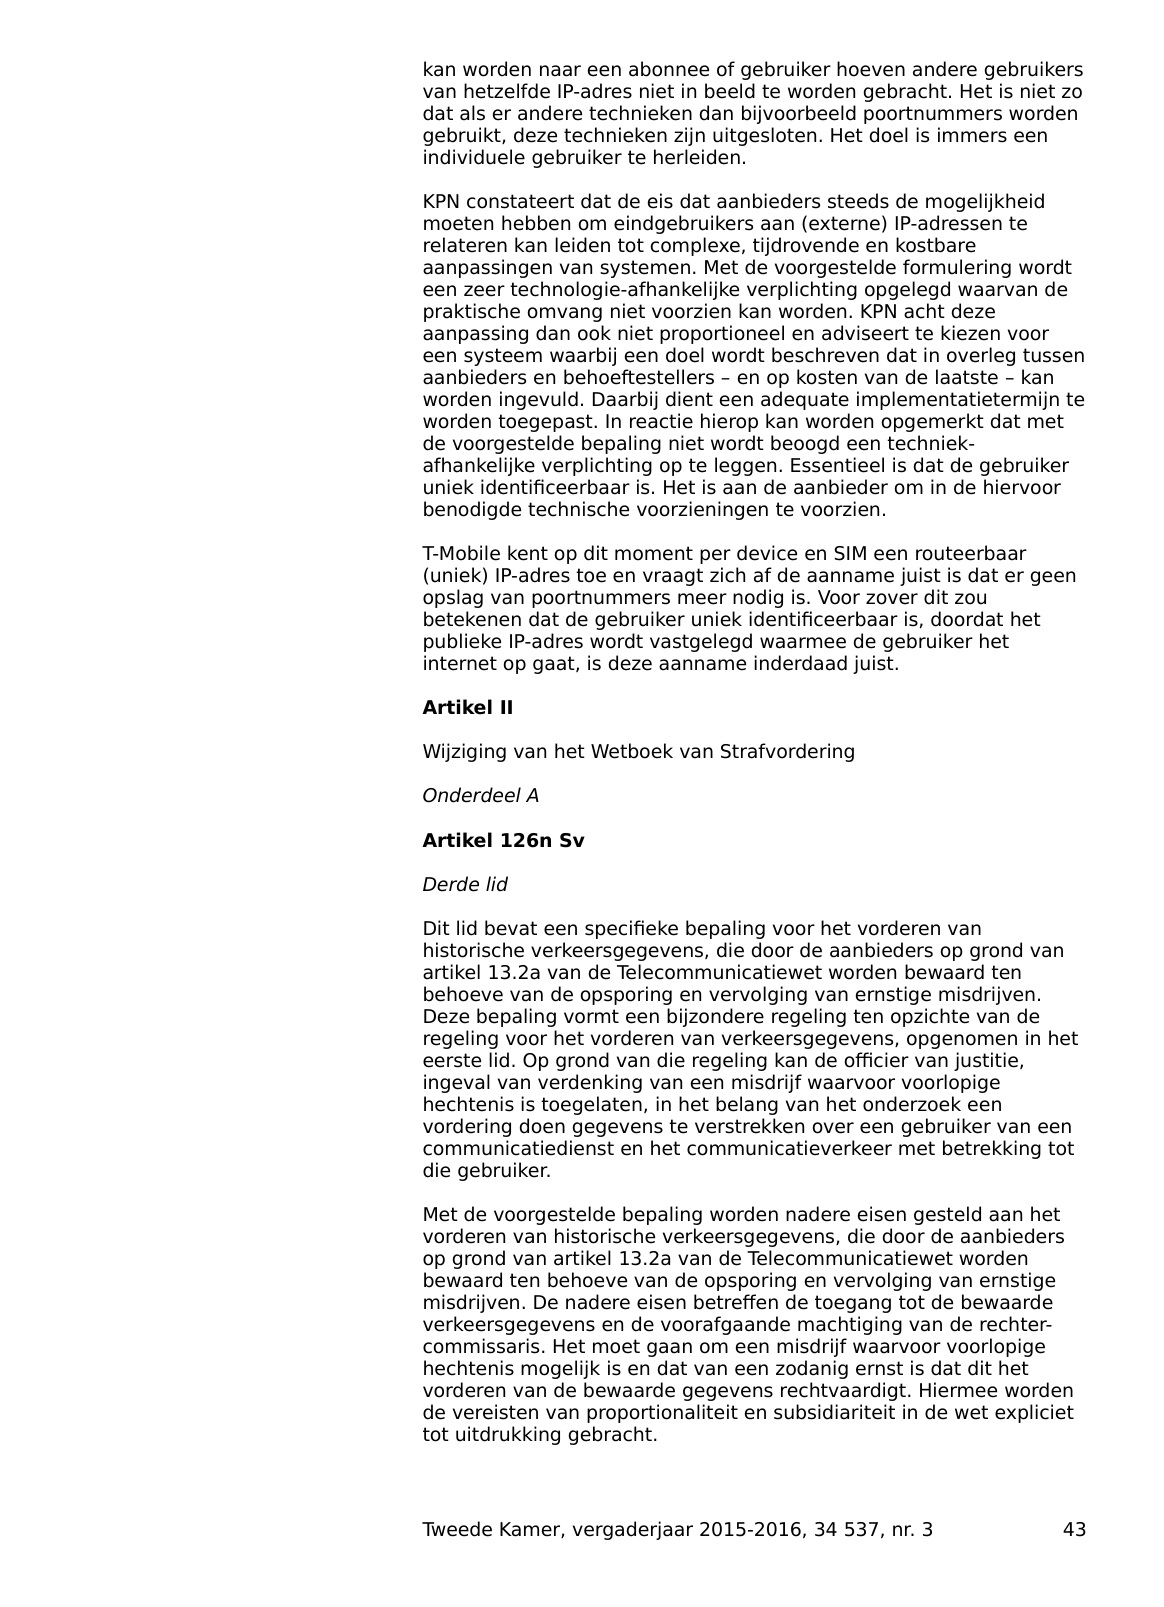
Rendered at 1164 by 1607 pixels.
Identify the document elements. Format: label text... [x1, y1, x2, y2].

text Met de voorgestelde bepaling worden nadere eisen gesteld aan het vorderen van historische verkeersgegevens, die door de aanbieders op grond van artikel 13.2a van de Telecommunicatiewet worden bewaard ten behoeve van de opsporing en vervolging van ernstige misdrijven. De nadere eisen betreffen de toegang tot de bewaarde verkeersgegevens en de voorafgaande machtiging van de rechter-commissaris. Het moet gaan om een misdrijf waarvoor voorlopige hechtenis mogelijk is en dat van een zodanig ernst is dat dit het vorderen van de bewaarde gegevens rechtvaardigt. Hiermee worden de vereisten van proportionaliteit en subsidiariteit in de wet expliciet tot uitdrukking gebracht. [422, 1204, 1087, 1446]
text Wijziging van het Wetboek van Strafvordering [422, 741, 1087, 763]
text T-Mobile kent op dit moment per device en SIM een routeerbaar (uniek) IP-adres toe en vraagt zich af de aanname juist is dat er geen opslag van poortnummers meer nodig is. Voor zover dit zou betekenen dat de gebruiker uniek identificeerbaar is, doordat het publieke IP-adres wordt vastgelegd waarmee de gebruiker het internet op gaat, is deze aanname inderdaad juist. [422, 543, 1087, 675]
subtitle Onderdeel A [422, 785, 1087, 807]
subtitle Artikel 126n Sv [422, 829, 1087, 852]
text Dit lid bevat een specifieke bepaling voor het vorderen van historische verkeersgegevens, die door de aanbieders op grond van artikel 13.2a van de Telecommunicatiewet worden bewaard ten behoeve van de opsporing en vervolging van ernstige misdrijven. Deze bepaling vormt een bijzondere regeling ten opzichte van de regeling voor het vorderen van verkeersgegevens, opgenomen in het eerste lid. Op grond van die regeling kan de officier van justitie, ingeval van verdenking van een misdrijf waarvoor voorlopige hechtenis is toegelaten, in het belang van het onderzoek een vordering doen gegevens te verstrekken over een gebruiker van een communicatiedienst en het communicatieverkeer met betrekking tot die gebruiker. [422, 918, 1087, 1182]
text kan worden naar een abonnee of gebruiker hoeven andere gebruikers van hetzelfde IP-adres niet in beeld te worden gebracht. Het is niet zo dat als er andere technieken dan bijvoorbeeld poortnummers worden gebruikt, deze technieken zijn uitgesloten. Het doel is immers een individuele gebruiker te herleiden. [422, 59, 1087, 169]
subtitle Artikel II [422, 697, 1087, 719]
text KPN constateert dat de eis dat aanbieders steeds de mogelijkheid moeten hebben om eindgebruikers aan (externe) IP-adressen te relateren kan leiden tot complexe, tijdrovende en kostbare aanpassingen van systemen. Met de voorgestelde formulering wordt een zeer technologie-afhankelijke verplichting opgelegd waarvan de praktische omvang niet voorzien kan worden. KPN acht deze aanpassing dan ook niet proportioneel en adviseert te kiezen voor een systeem waarbij een doel wordt beschreven dat in overleg tussen aanbieders en behoeftestellers – en op kosten van de laatste – kan worden ingevuld. Daarbij dient een adequate implementatietermijn te worden toegepast. In reactie hierop kan worden opgemerkt dat met de voorgestelde bepaling niet wordt beoogd een techniek-afhankelijke verplichting op te leggen. Essentieel is dat de gebruiker uniek identificeerbaar is. Het is aan de aanbieder om in de hiervoor benodigde technische voorzieningen te voorzien. [422, 191, 1087, 521]
subtitle Derde lid [422, 874, 1087, 896]
